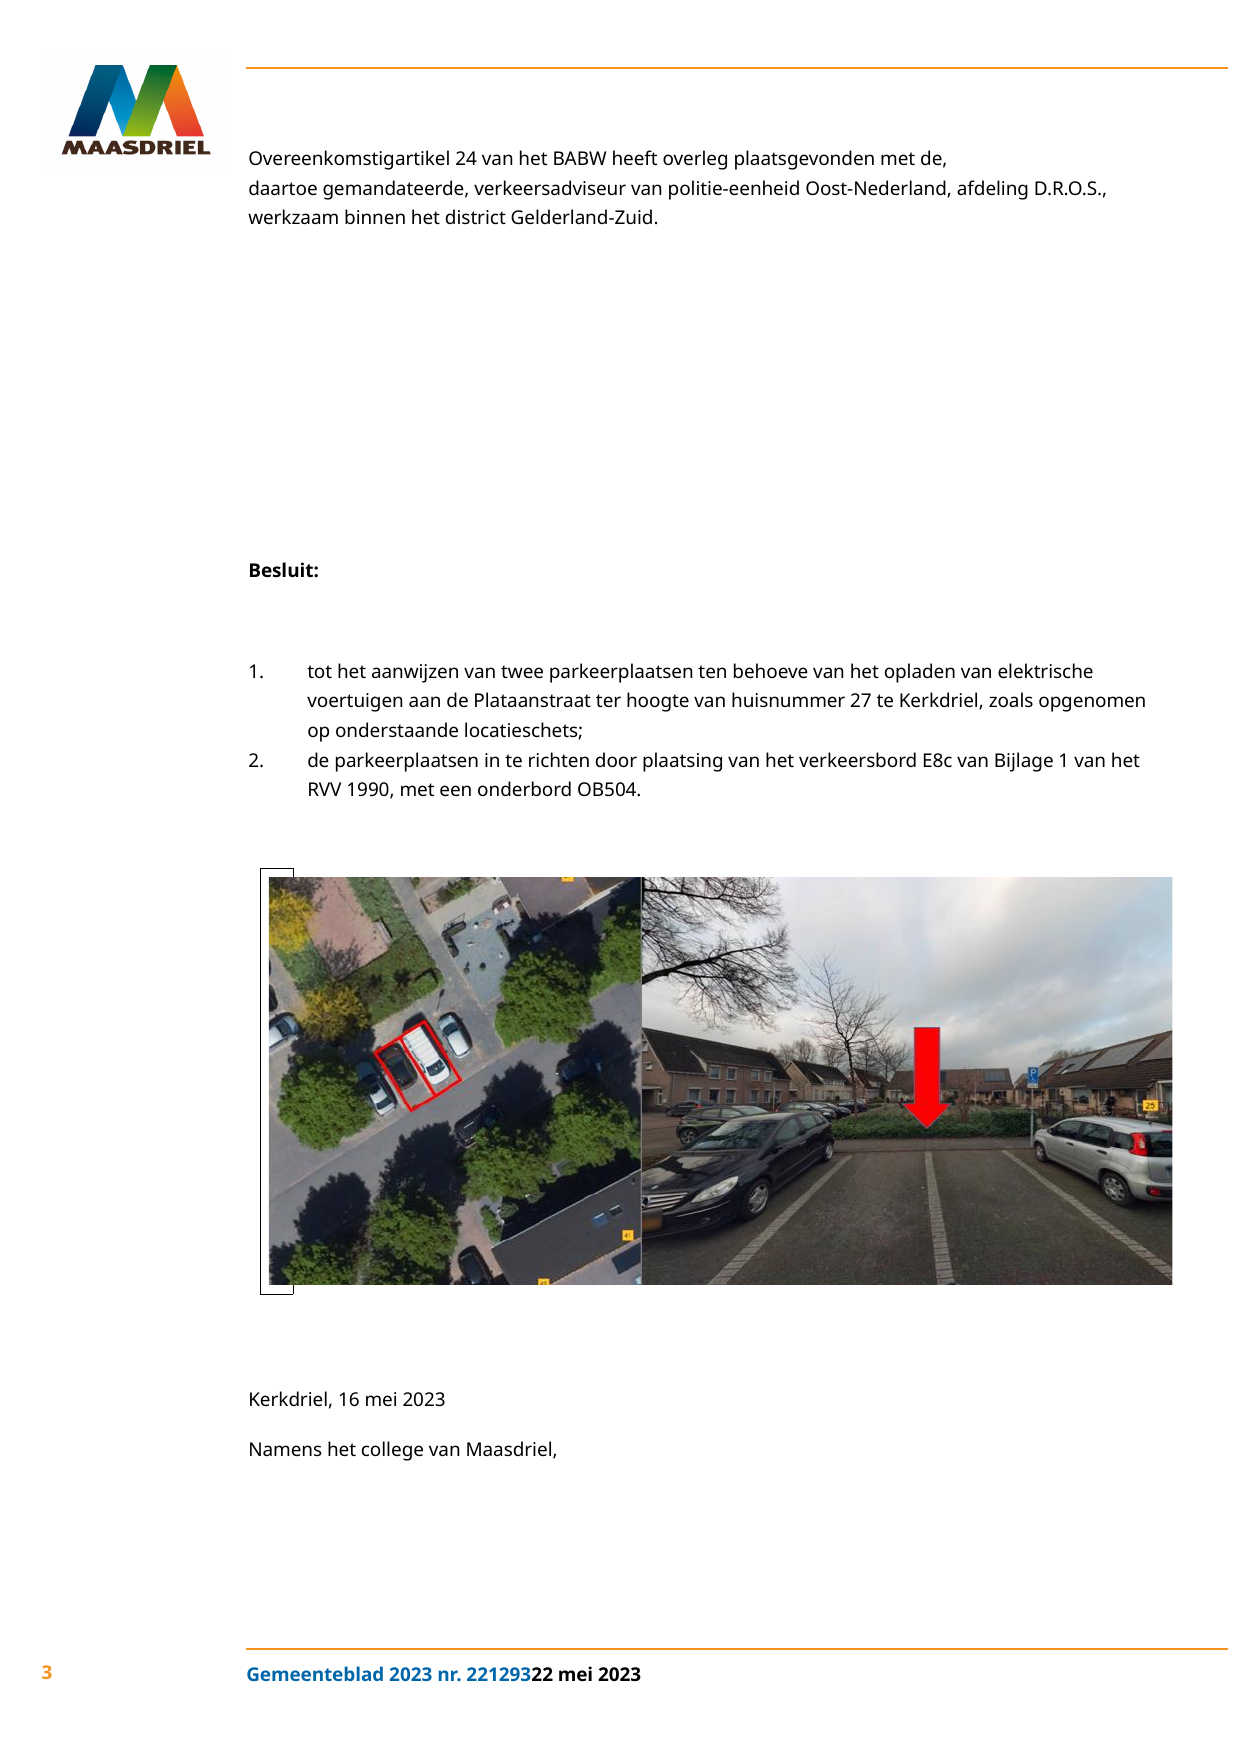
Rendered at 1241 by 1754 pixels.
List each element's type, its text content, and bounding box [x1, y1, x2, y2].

list tot het aanwijzen van twee parkeerplaatsen ten behoeve van het opladen van elektrische voertuigen aan de Plataanstraat ter hoogte van huisnummer 27 te Kerkdriel, zoals opgenomen op onderstaande locatieschets; [248, 658, 1152, 743]
text Overeenkomstigartikel 24 van het BABW heeft overleg plaatsgevonden met de, daartoe gemandateerde, verkeersadviseur van politie-eenheid Oost-Nederland, afdeling D.R.O.S., werkzaam binnen het district Gelderland-Zuid. [248, 145, 1152, 230]
list de parkeerplaatsen in te richten door plaatsing van het verkeersbord E8c van Bijlage 1 van het RVV 1990, met een onderbord OB504. [248, 747, 1152, 802]
text Besluit: [248, 557, 1152, 583]
picture [268, 877, 1173, 1285]
text Namens het college van Maasdriel, [248, 1437, 1152, 1462]
picture [41, 47, 231, 172]
text Kerkdriel, 16 mei 2023 [248, 1386, 1152, 1412]
